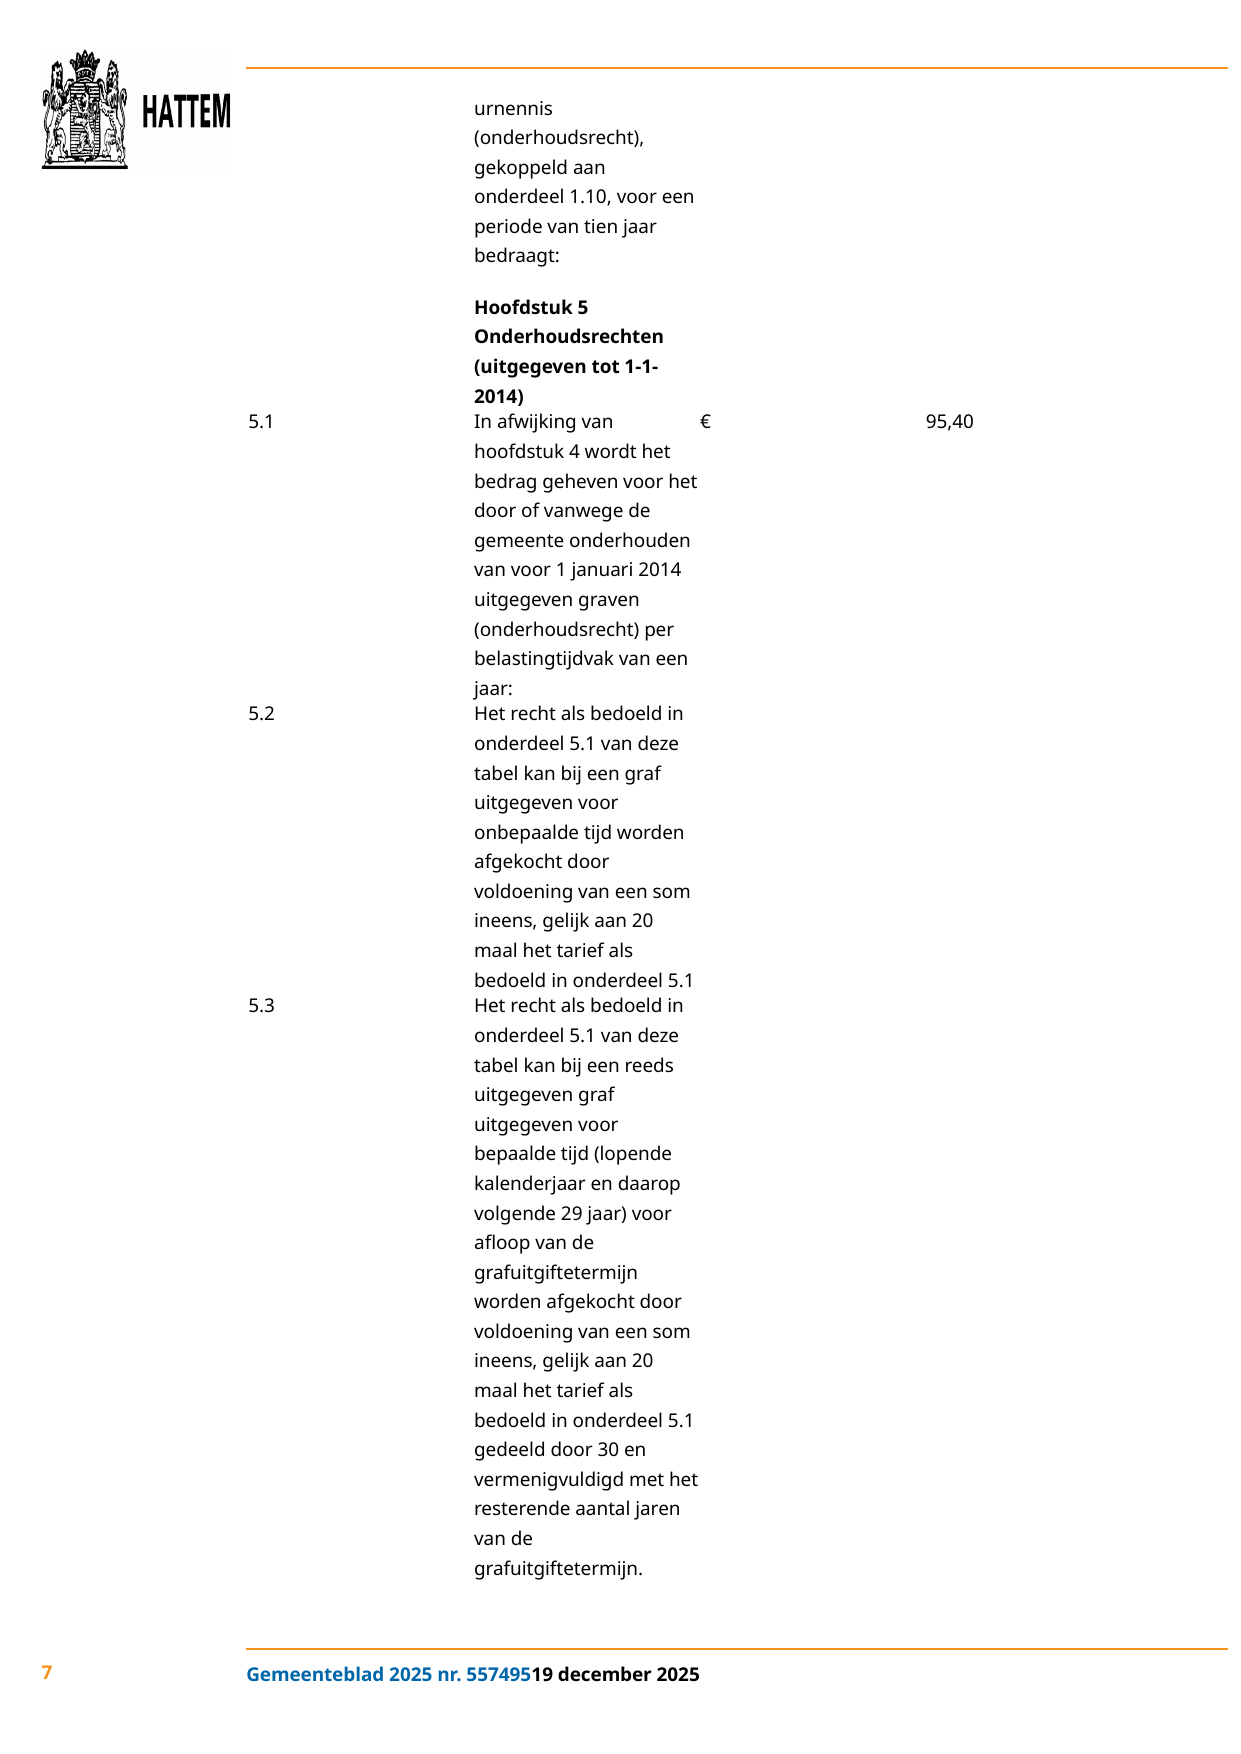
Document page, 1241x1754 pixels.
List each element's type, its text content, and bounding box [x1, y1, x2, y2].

table_cell Hoofdstuk 5 Onderhoudsrechten (uitgegeven tot 1-1-2014) [474, 294, 700, 409]
table_cell [700, 294, 926, 409]
table_cell [700, 1580, 926, 1606]
table_cell 5.1 [248, 409, 474, 701]
table_cell [700, 701, 926, 993]
table_cell [926, 993, 1152, 1580]
table_cell € [700, 409, 926, 701]
table_cell In afwijking van hoofdstuk 4 wordt het bedrag geheven voor het door of vanwege de gemeente onderhouden van voor 1 januari 2014 uitgegeven graven (onderhoudsrecht) per belastingtijdvak van een jaar: [474, 409, 700, 701]
table_cell [700, 269, 926, 294]
table_cell urnennis (onderhoudsrecht), gekoppeld aan onderdeel 1.10, voor een periode van tien jaar bedraagt: [474, 95, 700, 268]
table_cell [248, 269, 474, 294]
table_cell [248, 95, 474, 268]
table_cell [700, 95, 926, 268]
table_cell [474, 269, 700, 294]
table_cell [926, 701, 1152, 993]
table_cell 95,40 [926, 409, 1152, 701]
table_cell [700, 993, 926, 1580]
table_cell [248, 294, 474, 409]
table_cell Het recht als bedoeld in onderdeel 5.1 van deze tabel kan bij een graf uitgegeven voor onbepaalde tijd worden afgekocht door voldoening van een som ineens, gelijk aan 20 maal het tarief als bedoeld in onderdeel 5.1 [474, 701, 700, 993]
table_cell [248, 1580, 474, 1606]
table_cell [926, 294, 1152, 409]
table_cell [926, 1580, 1152, 1606]
table_cell 5.2 [248, 701, 474, 993]
table_cell Het recht als bedoeld in onderdeel 5.1 van deze tabel kan bij een reeds uitgegeven graf uitgegeven voor bepaalde tijd (lopende kalenderjaar en daarop volgende 29 jaar) voor afloop van de grafuitgiftetermijn worden afgekocht door voldoening van een som ineens, gelijk aan 20 maal het tarief als bedoeld in onderdeel 5.1 gedeeld door 30 en vermenigvuldigd met het resterende aantal jaren van de grafuitgiftetermijn. [474, 993, 700, 1580]
table_cell [474, 1580, 700, 1606]
table_cell 5.3 [248, 993, 474, 1580]
picture [41, 47, 231, 172]
table_cell [926, 95, 1152, 268]
table_cell [926, 269, 1152, 294]
